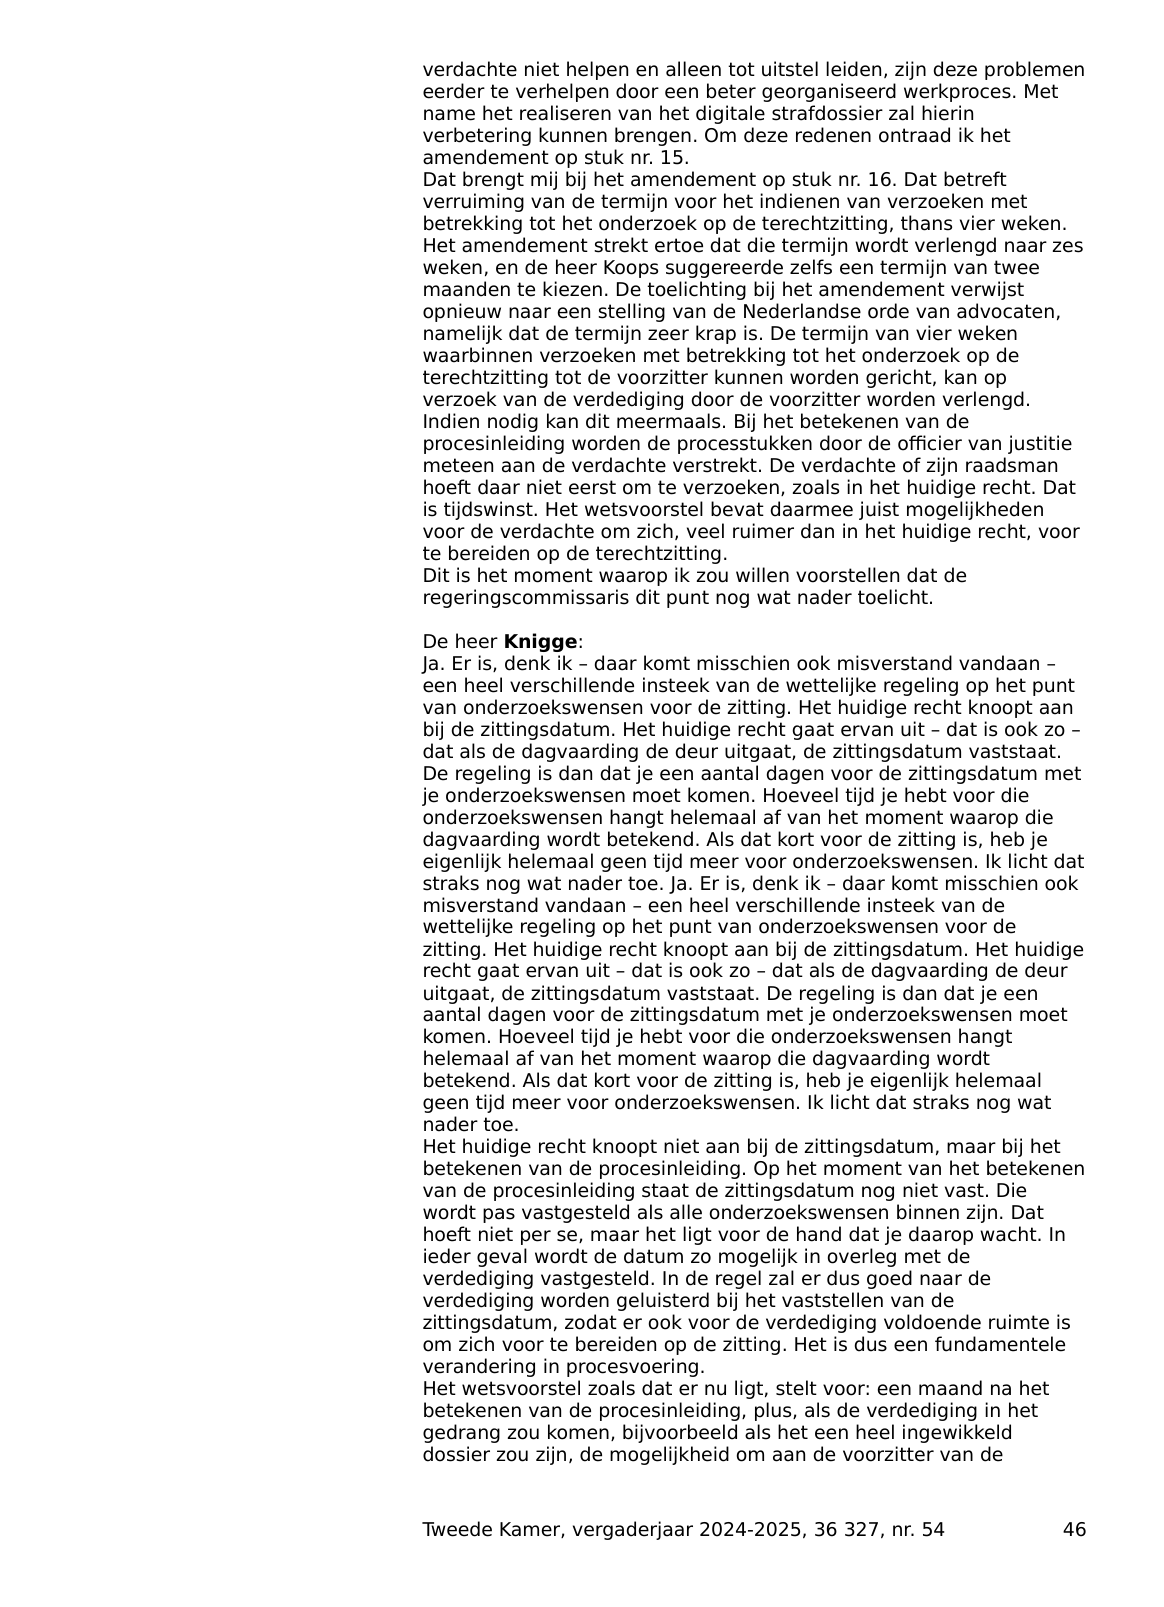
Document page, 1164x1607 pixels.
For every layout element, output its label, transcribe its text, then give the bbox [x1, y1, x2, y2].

text Het wetsvoorstel zoals dat er nu ligt, stelt voor: een maand na het betekenen van de procesinleiding, plus, als de verdediging in het gedrang zou komen, bijvoorbeeld als het een heel ingewikkeld dossier zou zijn, de mogelijkheid om aan de voorzitter van de [422, 1378, 1087, 1466]
text Het huidige recht knoopt niet aan bij de zittingsdatum, maar bij het betekenen van de procesinleiding. Op het moment van het betekenen van de procesinleiding staat de zittingsdatum nog niet vast. Die wordt pas vastgesteld als alle onderzoekswensen binnen zijn. Dat hoeft niet per se, maar het ligt voor de hand dat je daarop wacht. In ieder geval wordt de datum zo mogelijk in overleg met de verdediging vastgesteld. In de regel zal er dus goed naar de verdediging worden geluisterd bij het vaststellen van de zittingsdatum, zodat er ook voor de verdediging voldoende ruimte is om zich voor te bereiden op de zitting. Het is dus een fundamentele verandering in procesvoering. [422, 1136, 1087, 1378]
text Dit is het moment waarop ik zou willen voorstellen dat de regeringscommissaris dit punt nog wat nader toelicht. [422, 564, 1087, 608]
text De heer Knigge: [422, 631, 1087, 653]
text verdachte niet helpen en alleen tot uitstel leiden, zijn deze problemen eerder te verhelpen door een beter georganiseerd werkproces. Met name het realiseren van het digitale strafdossier zal hierin verbetering kunnen brengen. Om deze redenen ontraad ik het amendement op stuk nr. 15. [422, 59, 1087, 169]
text Ja. Er is, denk ik – daar komt misschien ook misverstand vandaan – een heel verschillende insteek van de wettelijke regeling op het punt van onderzoekswensen voor de zitting. Het huidige recht knoopt aan bij de zittingsdatum. Het huidige recht gaat ervan uit – dat is ook zo – dat als de dagvaarding de deur uitgaat, de zittingsdatum vaststaat. De regeling is dan dat je een aantal dagen voor de zittingsdatum met je onderzoekswensen moet komen. Hoeveel tijd je hebt voor die onderzoekswensen hangt helemaal af van het moment waarop die dagvaarding wordt betekend. Als dat kort voor de zitting is, heb je eigenlijk helemaal geen tijd meer voor onderzoekswensen. Ik licht dat straks nog wat nader toe. Ja. Er is, denk ik – daar komt misschien ook misverstand vandaan – een heel verschillende insteek van de wettelijke regeling op het punt van onderzoekswensen voor de zitting. Het huidige recht knoopt aan bij de zittingsdatum. Het huidige recht gaat ervan uit – dat is ook zo – dat als de dagvaarding de deur uitgaat, de zittingsdatum vaststaat. De regeling is dan dat je een aantal dagen voor de zittingsdatum met je onderzoekswensen moet komen. Hoeveel tijd je hebt voor die onderzoekswensen hangt helemaal af van het moment waarop die dagvaarding wordt betekend. Als dat kort voor de zitting is, heb je eigenlijk helemaal geen tijd meer voor onderzoekswensen. Ik licht dat straks nog wat nader toe. [422, 653, 1087, 1136]
text Dat brengt mij bij het amendement op stuk nr. 16. Dat betreft verruiming van de termijn voor het indienen van verzoeken met betrekking tot het onderzoek op de terechtzitting, thans vier weken. Het amendement strekt ertoe dat die termijn wordt verlengd naar zes weken, en de heer Koops suggereerde zelfs een termijn van twee maanden te kiezen. De toelichting bij het amendement verwijst opnieuw naar een stelling van de Nederlandse orde van advocaten, namelijk dat de termijn zeer krap is. De termijn van vier weken waarbinnen verzoeken met betrekking tot het onderzoek op de terechtzitting tot de voorzitter kunnen worden gericht, kan op verzoek van de verdediging door de voorzitter worden verlengd. Indien nodig kan dit meermaals. Bij het betekenen van de procesinleiding worden de processtukken door de officier van justitie meteen aan de verdachte verstrekt. De verdachte of zijn raadsman hoeft daar niet eerst om te verzoeken, zoals in het huidige recht. Dat is tijdswinst. Het wetsvoorstel bevat daarmee juist mogelijkheden voor de verdachte om zich, veel ruimer dan in het huidige recht, voor te bereiden op de terechtzitting. [422, 169, 1087, 564]
